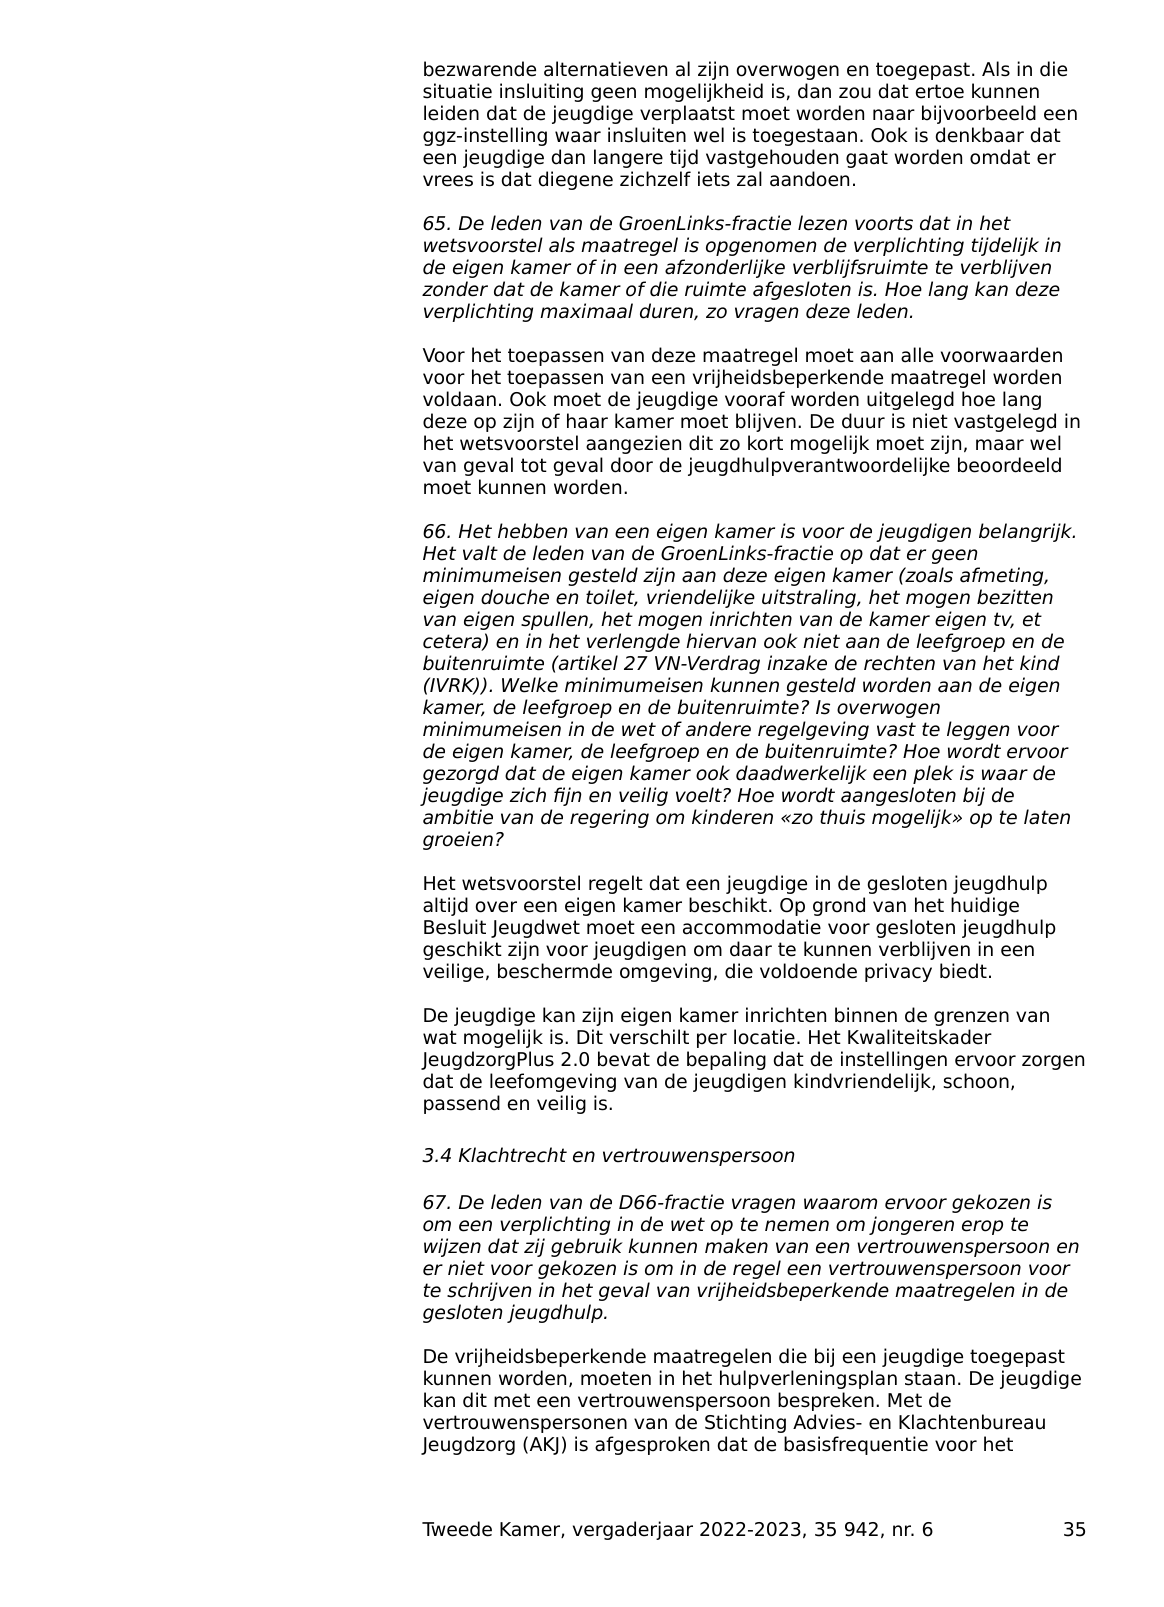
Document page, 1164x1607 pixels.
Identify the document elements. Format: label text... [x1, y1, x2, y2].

text De vrijheidsbeperkende maatregelen die bij een jeugdige toegepast kunnen worden, moeten in het hulpverleningsplan staan. De jeugdige kan dit met een vertrouwenspersoon bespreken. Met de vertrouwenspersonen van de Stichting Advies- en Klachtenbureau Jeugdzorg (AKJ) is afgesproken dat de basisfrequentie voor het [422, 1346, 1087, 1456]
text 65. De leden van de GroenLinks-fractie lezen voorts dat in het wetsvoorstel als maatregel is opgenomen de verplichting tijdelijk in de eigen kamer of in een afzonderlijke verblijfsruimte te verblijven zonder dat de kamer of die ruimte afgesloten is. Hoe lang kan deze verplichting maximaal duren, zo vragen deze leden. [422, 213, 1087, 323]
text De jeugdige kan zijn eigen kamer inrichten binnen de grenzen van wat mogelijk is. Dit verschilt per locatie. Het Kwaliteitskader JeugdzorgPlus 2.0 bevat de bepaling dat de instellingen ervoor zorgen dat de leefomgeving van de jeugdigen kindvriendelijk, schoon, passend en veilig is. [422, 1005, 1087, 1115]
text 66. Het hebben van een eigen kamer is voor de jeugdigen belangrijk. Het valt de leden van de GroenLinks-fractie op dat er geen minimumeisen gesteld zijn aan deze eigen kamer (zoals afmeting, eigen douche en toilet, vriendelijke uitstraling, het mogen bezitten van eigen spullen, het mogen inrichten van de kamer eigen tv, et cetera) en in het verlengde hiervan ook niet aan de leefgroep en de buitenruimte (artikel 27 VN-Verdrag inzake de rechten van het kind (IVRK)). Welke minimumeisen kunnen gesteld worden aan de eigen kamer, de leefgroep en de buitenruimte? Is overwogen minimumeisen in de wet of andere regelgeving vast te leggen voor de eigen kamer, de leefgroep en de buitenruimte? Hoe wordt ervoor gezorgd dat de eigen kamer ook daadwerkelijk een plek is waar de jeugdige zich fijn en veilig voelt? Hoe wordt aangesloten bij de ambitie van de regering om kinderen «zo thuis mogelijk» op te laten groeien? [422, 521, 1087, 851]
text 67. De leden van de D66-fractie vragen waarom ervoor gekozen is om een verplichting in de wet op te nemen om jongeren erop te wijzen dat zij gebruik kunnen maken van een vertrouwenspersoon en er niet voor gekozen is om in de regel een vertrouwenspersoon voor te schrijven in het geval van vrijheidsbeperkende maatregelen in de gesloten jeugdhulp. [422, 1192, 1087, 1324]
text Het wetsvoorstel regelt dat een jeugdige in de gesloten jeugdhulp altijd over een eigen kamer beschikt. Op grond van het huidige Besluit Jeugdwet moet een accommodatie voor gesloten jeugdhulp geschikt zijn voor jeugdigen om daar te kunnen verblijven in een veilige, beschermde omgeving, die voldoende privacy biedt. [422, 873, 1087, 983]
subtitle 3.4 Klachtrecht en vertrouwenspersoon [422, 1145, 1087, 1167]
text bezwarende alternatieven al zijn overwogen en toegepast. Als in die situatie insluiting geen mogelijkheid is, dan zou dat ertoe kunnen leiden dat de jeugdige verplaatst moet worden naar bijvoorbeeld een ggz-instelling waar insluiten wel is toegestaan. Ook is denkbaar dat een jeugdige dan langere tijd vastgehouden gaat worden omdat er vrees is dat diegene zichzelf iets zal aandoen. [422, 59, 1087, 191]
text Voor het toepassen van deze maatregel moet aan alle voorwaarden voor het toepassen van een vrijheidsbeperkende maatregel worden voldaan. Ook moet de jeugdige vooraf worden uitgelegd hoe lang deze op zijn of haar kamer moet blijven. De duur is niet vastgelegd in het wetsvoorstel aangezien dit zo kort mogelijk moet zijn, maar wel van geval tot geval door de jeugdhulpverantwoordelijke beoordeeld moet kunnen worden. [422, 345, 1087, 499]
